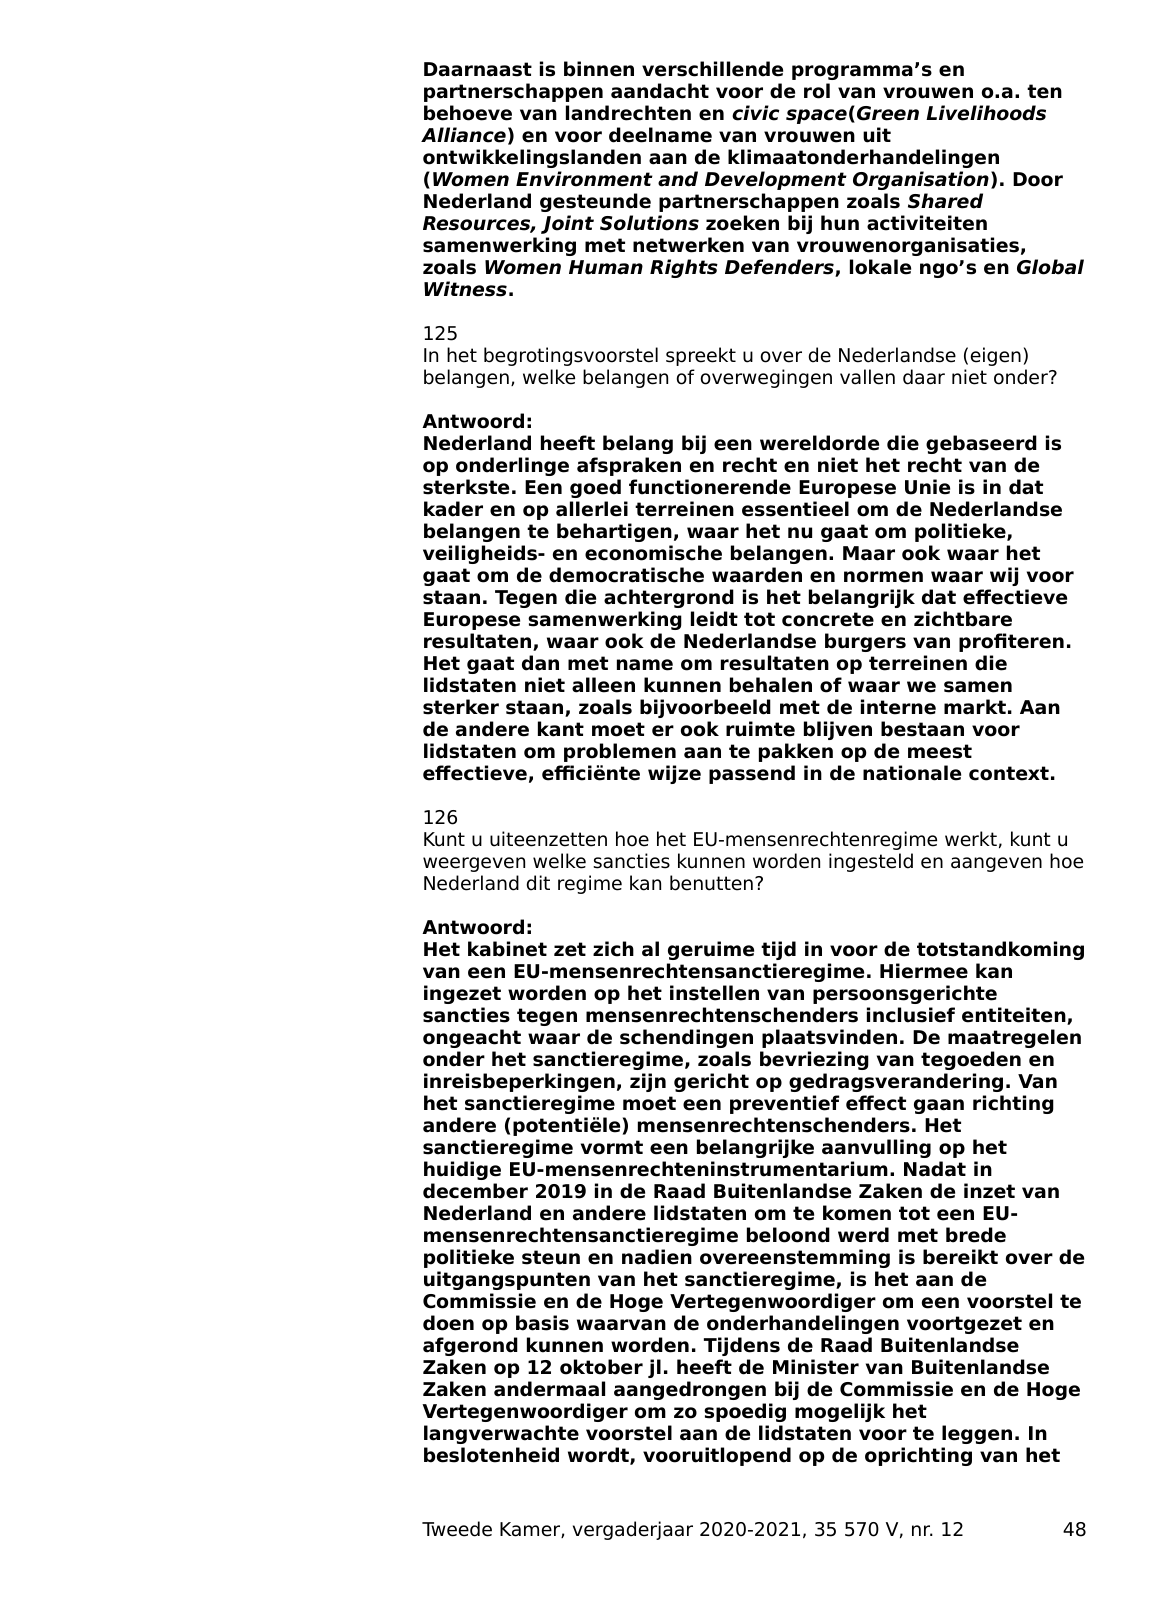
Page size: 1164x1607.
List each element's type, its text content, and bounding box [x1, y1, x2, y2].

text Het kabinet zet zich al geruime tijd in voor de totstandkoming van een EU-mensenrechtensanctieregime. Hiermee kan ingezet worden op het instellen van persoonsgerichte sancties tegen mensenrechtenschenders inclusief entiteiten, ongeacht waar de schendingen plaatsvinden. De maatregelen onder het sanctieregime, zoals bevriezing van tegoeden en inreisbeperkingen, zijn gericht op gedragsverandering. Van het sanctieregime moet een preventief effect gaan richting andere (potentiële) mensenrechtenschenders. Het sanctieregime vormt een belangrijke aanvulling op het huidige EU-mensenrechteninstrumentarium. Nadat in december 2019 in de Raad Buitenlandse Zaken de inzet van Nederland en andere lidstaten om te komen tot een EU-mensenrechtensanctieregime beloond werd met brede politieke steun en nadien overeenstemming is bereikt over de uitgangspunten van het sanctieregime, is het aan de Commissie en de Hoge Vertegenwoordiger om een voorstel te doen op basis waarvan de onderhandelingen voortgezet en afgerond kunnen worden. Tijdens de Raad Buitenlandse Zaken op 12 oktober jl. heeft de Minister van Buitenlandse Zaken andermaal aangedrongen bij de Commissie en de Hoge Vertegenwoordiger om zo spoedig mogelijk het langverwachte voorstel aan de lidstaten voor te leggen. In beslotenheid wordt, vooruitlopend op de oprichting van het [422, 939, 1087, 1467]
text Antwoord: [422, 411, 1087, 433]
text 125 [422, 323, 1087, 345]
text In het begrotingsvoorstel spreekt u over de Nederlandse (eigen) belangen, welke belangen of overwegingen vallen daar niet onder? [422, 345, 1087, 389]
text Kunt u uiteenzetten hoe het EU-mensenrechtenregime werkt, kunt u weergeven welke sancties kunnen worden ingesteld en aangeven hoe Nederland dit regime kan benutten? [422, 829, 1087, 895]
text Nederland heeft belang bij een wereldorde die gebaseerd is op onderlinge afspraken en recht en niet het recht van de sterkste. Een goed functionerende Europese Unie is in dat kader en op allerlei terreinen essentieel om de Nederlandse belangen te behartigen, waar het nu gaat om politieke, veiligheids- en economische belangen. Maar ook waar het gaat om de democratische waarden en normen waar wij voor staan. Tegen die achtergrond is het belangrijk dat effectieve Europese samenwerking leidt tot concrete en zichtbare resultaten, waar ook de Nederlandse burgers van profiteren. Het gaat dan met name om resultaten op terreinen die lidstaten niet alleen kunnen behalen of waar we samen sterker staan, zoals bijvoorbeeld met de interne markt. Aan de andere kant moet er ook ruimte blijven bestaan voor lidstaten om problemen aan te pakken op de meest effectieve, efficiënte wijze passend in de nationale context. [422, 433, 1087, 785]
text Daarnaast is binnen verschillende programma’s en partnerschappen aandacht voor de rol van vrouwen o.a. ten behoeve van landrechten en civic space(Green Livelihoods Alliance) en voor deelname van vrouwen uit ontwikkelingslanden aan de klimaatonderhandelingen (Women Environment and Development Organisation). Door Nederland gesteunde partnerschappen zoals Shared Resources, Joint Solutions zoeken bij hun activiteiten samenwerking met netwerken van vrouwenorganisaties, zoals Women Human Rights Defenders, lokale ngo’s en Global Witness. [422, 59, 1087, 301]
text Antwoord: [422, 917, 1087, 939]
text 126 [422, 807, 1087, 829]
